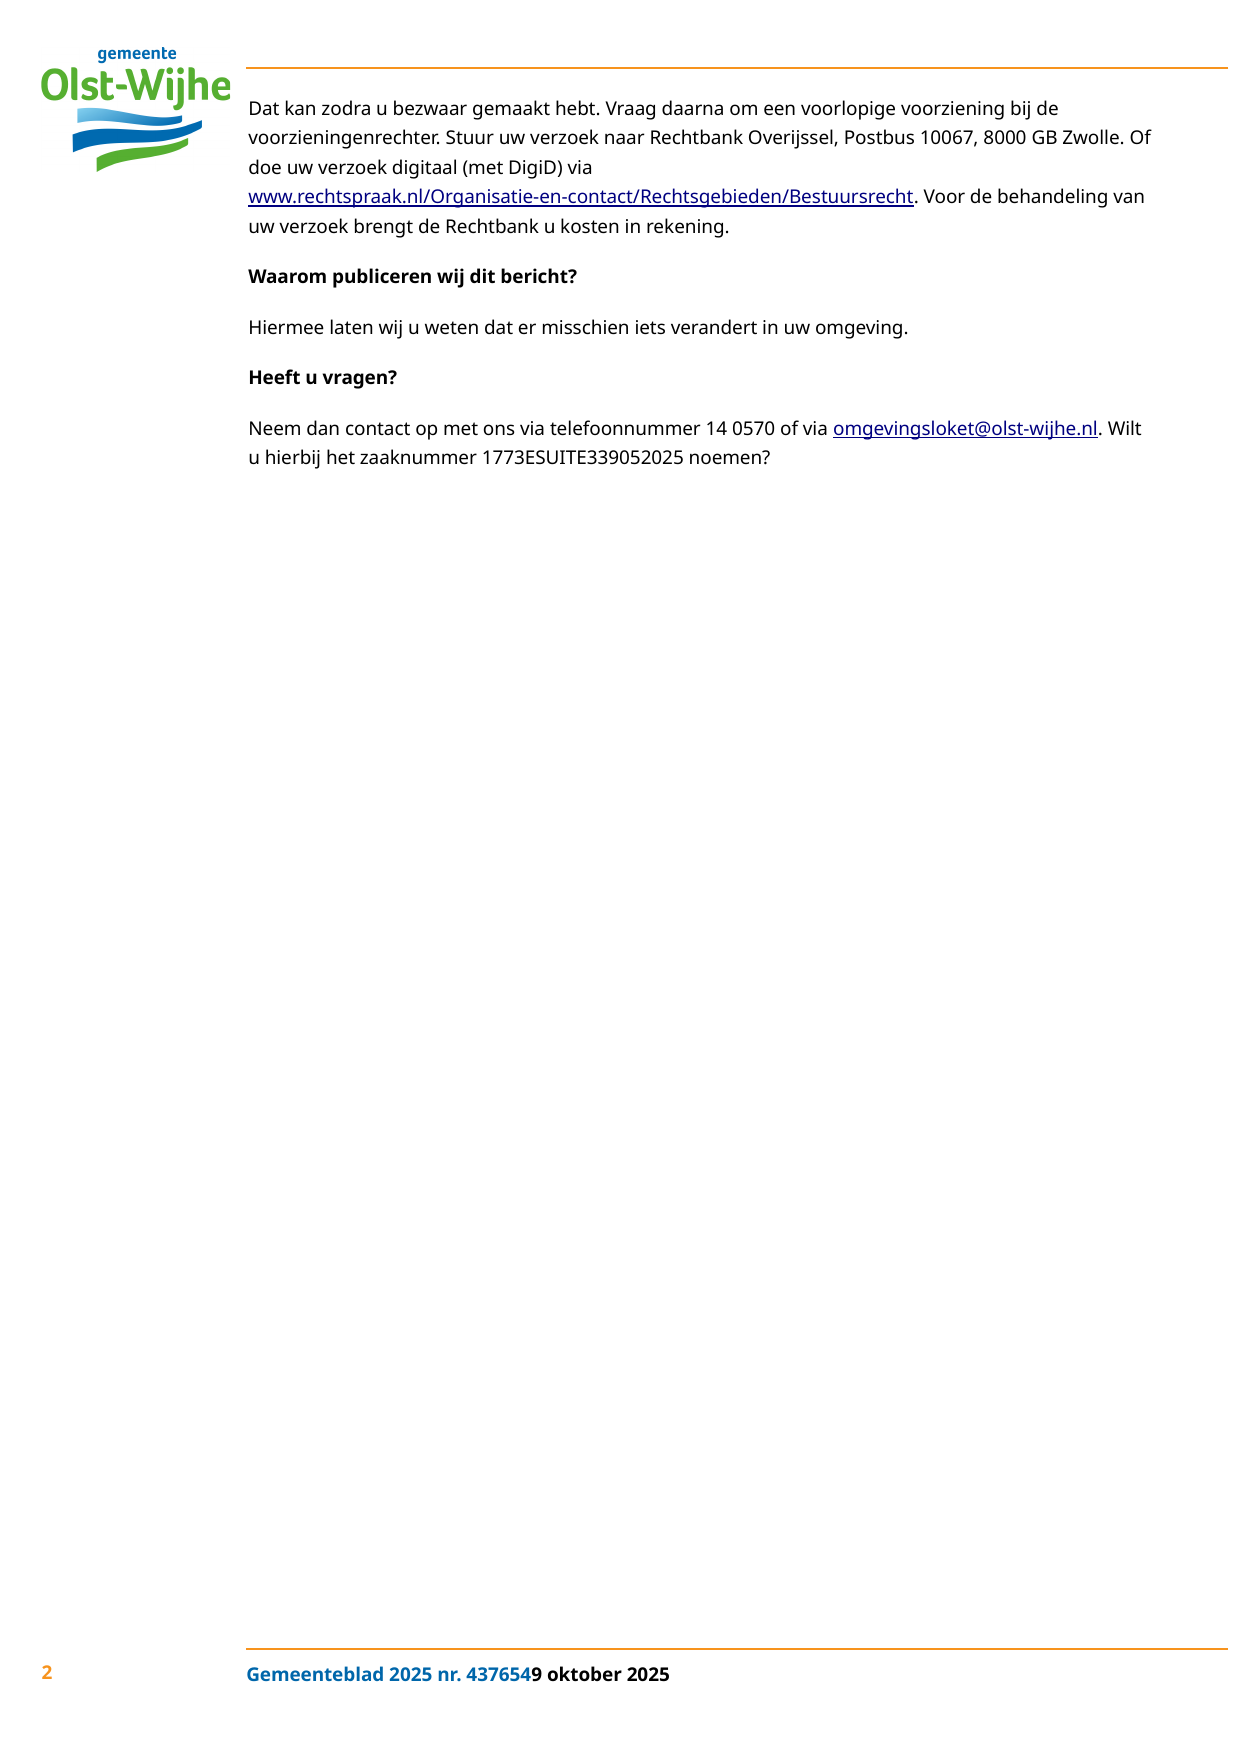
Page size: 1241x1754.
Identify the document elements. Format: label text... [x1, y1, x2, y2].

text Waarom publiceren wij dit bericht? [248, 263, 1152, 289]
text Heeft u vragen? [248, 364, 1152, 390]
picture [41, 47, 231, 172]
text Dat kan zodra u bezwaar gemaakt hebt. Vraag daarna om een voorlopige voorziening bij de voorzieningenrechter. Stuur uw verzoek naar Rechtbank Overijssel, Postbus 10067, 8000 GB Zwolle. Of doe uw verzoek digitaal (met DigiD) via www.rechtspraak.nl/Organisatie-en-contact/Rechtsgebieden/Bestuursrecht. Voor de behandeling van uw verzoek brengt de Rechtbank u kosten in rekening. [248, 95, 1152, 239]
text Neem dan contact op met ons via telefoonnummer 14 0570 of via omgevingsloket@olst-wijhe.nl. Wilt u hierbij het zaaknummer 1773ESUITE339052025 noemen? [248, 415, 1152, 470]
text Hiermee laten wij u weten dat er misschien iets verandert in uw omgeving. [248, 314, 1152, 340]
